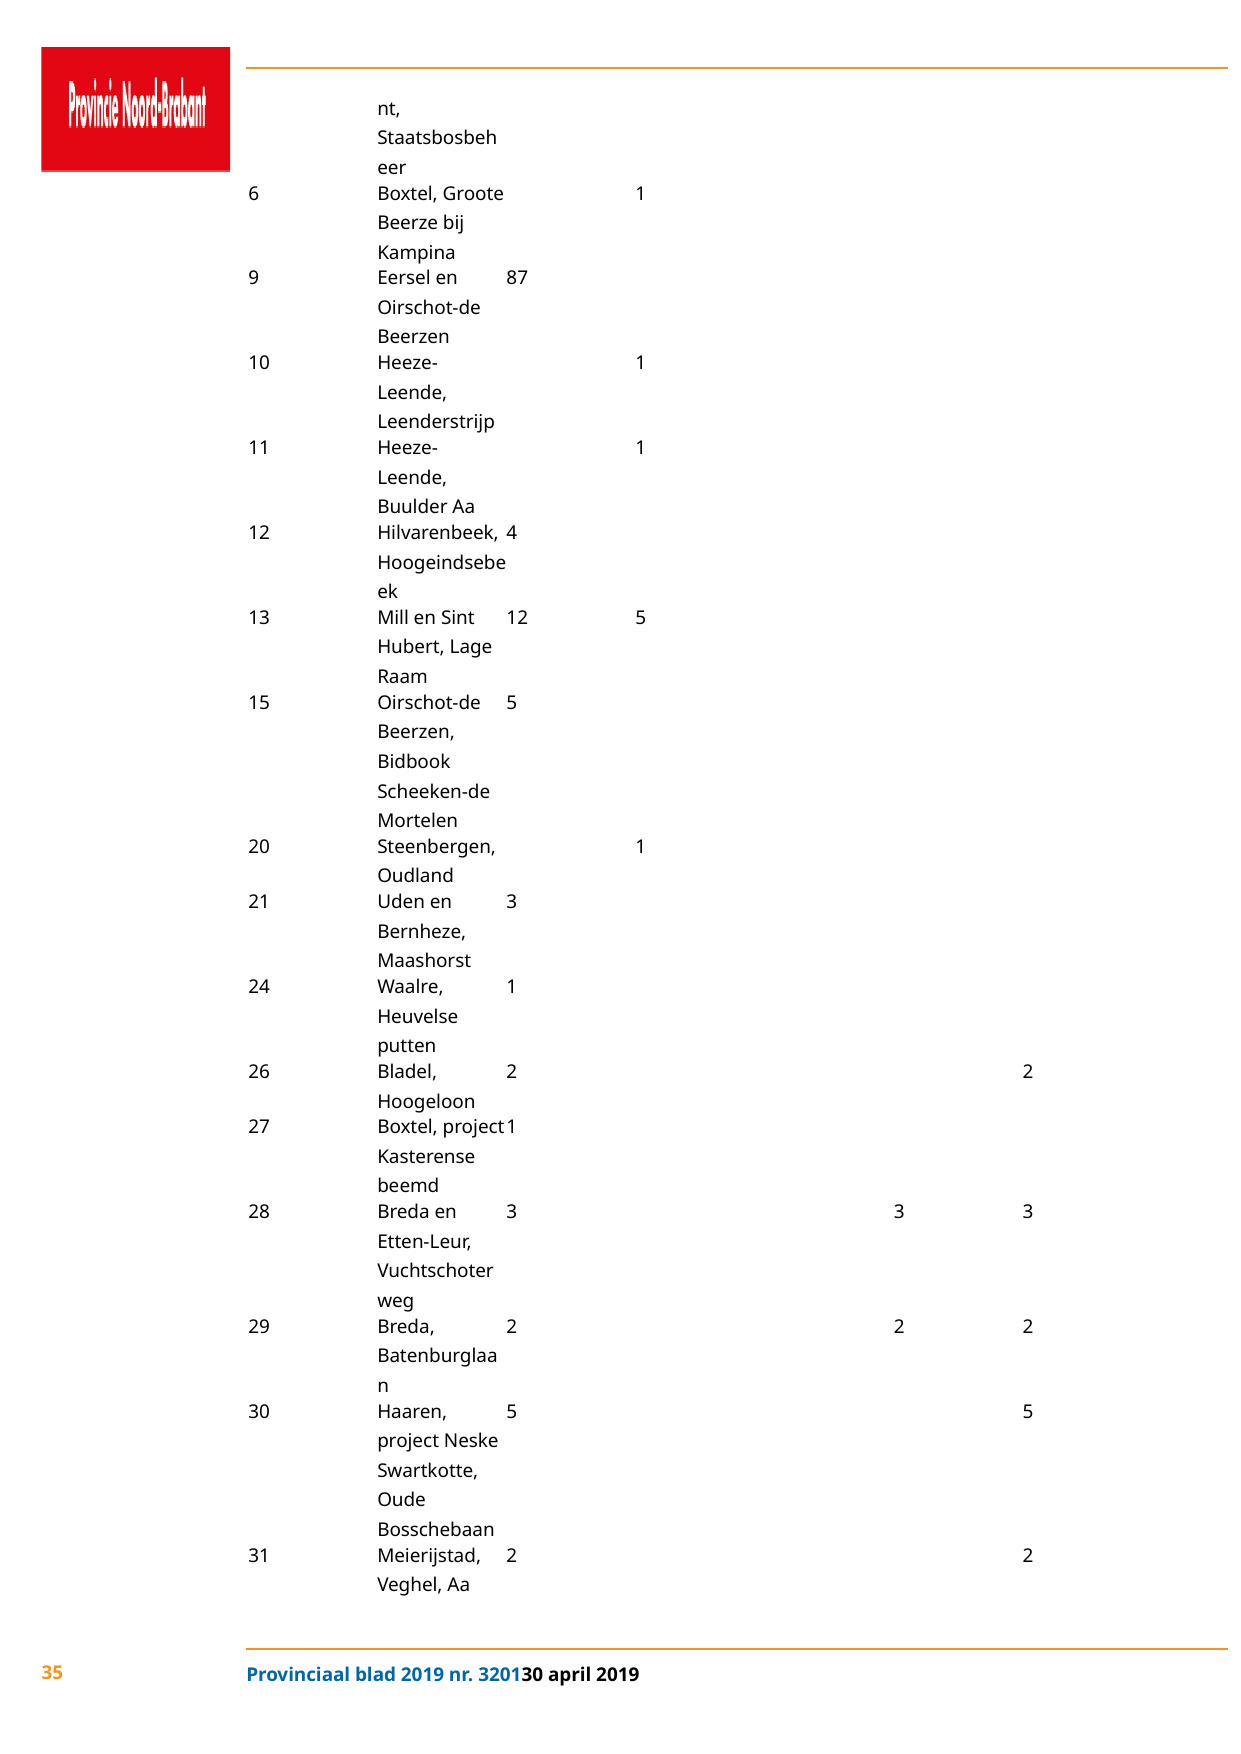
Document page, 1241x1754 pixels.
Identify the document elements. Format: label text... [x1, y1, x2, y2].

table_cell 87 [506, 265, 635, 349]
table_cell [635, 1398, 764, 1542]
table_cell Bladel, Hoogeloon [377, 1058, 506, 1113]
table_cell 20 [248, 833, 377, 888]
table_cell 1 [635, 350, 764, 434]
table_cell Heeze-Leende, Buulder Aa [377, 434, 506, 519]
table_cell [764, 604, 893, 689]
table_cell [764, 973, 893, 1058]
table_cell [635, 973, 764, 1058]
table_cell [248, 95, 377, 180]
table_cell 12 [248, 519, 377, 604]
table_cell 3 [506, 1199, 635, 1313]
table_cell 27 [248, 1114, 377, 1198]
table_cell 11 [248, 434, 377, 519]
table_cell [894, 604, 1022, 689]
table_cell nt, Staatsbosbeheer [377, 95, 506, 180]
table_cell [894, 1398, 1022, 1542]
table_cell [894, 1542, 1022, 1597]
table_cell 2 [506, 1058, 635, 1113]
table_cell [506, 833, 635, 888]
table_cell 28 [248, 1199, 377, 1313]
table_cell [635, 1114, 764, 1198]
table_cell Uden en Bernheze, Maashorst [377, 889, 506, 973]
table_cell Boxtel, Groote Beerze bij Kampina [377, 180, 506, 264]
table_cell [764, 1058, 893, 1113]
table_cell 2 [1023, 1058, 1152, 1113]
table_cell [1023, 604, 1152, 689]
table_cell [1023, 689, 1152, 833]
table_cell [635, 1058, 764, 1113]
table_cell [1023, 519, 1152, 604]
table_cell [1023, 434, 1152, 519]
table_cell Oirschot-de Beerzen, Bidbook Scheeken-de Mortelen [377, 689, 506, 833]
table_cell [635, 1542, 764, 1597]
table_cell Breda, Batenburglaan [377, 1313, 506, 1398]
table_cell 12 [506, 604, 635, 689]
table_cell 5 [506, 1398, 635, 1542]
table_cell Waalre, Heuvelse putten [377, 973, 506, 1058]
table_cell [764, 1114, 893, 1198]
table_cell 26 [248, 1058, 377, 1113]
table_cell 3 [894, 1199, 1022, 1313]
table_cell [764, 265, 893, 349]
table_cell 1 [506, 1114, 635, 1198]
table_cell 24 [248, 973, 377, 1058]
table_cell [764, 689, 893, 833]
table_cell [635, 265, 764, 349]
table_cell [635, 519, 764, 604]
table_cell 2 [1023, 1313, 1152, 1398]
table_cell [764, 1313, 893, 1398]
table_cell [506, 180, 635, 264]
table_cell [764, 1199, 893, 1313]
table_cell 6 [248, 180, 377, 264]
table_cell [764, 519, 893, 604]
table_cell [1023, 180, 1152, 264]
table_cell Mill en Sint Hubert, Lage Raam [377, 604, 506, 689]
table_cell 2 [506, 1542, 635, 1597]
table_cell [1023, 350, 1152, 434]
table_cell 5 [1023, 1398, 1152, 1542]
table_cell [506, 350, 635, 434]
table_cell [764, 889, 893, 973]
table_cell [506, 434, 635, 519]
table_cell [894, 689, 1022, 833]
table_cell [764, 350, 893, 434]
table_cell 3 [1023, 1199, 1152, 1313]
table_cell [635, 1199, 764, 1313]
table_cell 5 [635, 604, 764, 689]
table_cell 10 [248, 350, 377, 434]
table_cell 1 [635, 434, 764, 519]
table_cell [894, 434, 1022, 519]
table_cell [894, 95, 1022, 180]
table_cell [764, 434, 893, 519]
table_cell [764, 833, 893, 888]
table_cell [635, 889, 764, 973]
table_cell 3 [506, 889, 635, 973]
table_cell Steenbergen, Oudland [377, 833, 506, 888]
table_cell 1 [635, 833, 764, 888]
table_cell [894, 265, 1022, 349]
picture [41, 47, 231, 172]
table_cell 13 [248, 604, 377, 689]
table_cell [894, 519, 1022, 604]
table_cell [894, 350, 1022, 434]
table_cell Heeze-Leende, Leenderstrijp [377, 350, 506, 434]
table_cell Eersel en Oirschot-de Beerzen [377, 265, 506, 349]
table_cell [894, 1058, 1022, 1113]
table_cell [1023, 889, 1152, 973]
table_cell 1 [635, 180, 764, 264]
table_cell [635, 689, 764, 833]
table_cell Meierijstad, Veghel, Aa [377, 1542, 506, 1597]
table_cell Boxtel, project Kasterense beemd [377, 1114, 506, 1198]
table_cell 2 [506, 1313, 635, 1398]
table_cell [894, 889, 1022, 973]
table_cell [1023, 95, 1152, 180]
table_cell [1023, 973, 1152, 1058]
table_cell Haaren, project Neske Swartkotte, Oude Bosschebaan [377, 1398, 506, 1542]
table_cell Breda en Etten-Leur, Vuchtschoterweg [377, 1199, 506, 1313]
table_cell [894, 973, 1022, 1058]
table_cell [764, 1542, 893, 1597]
table_cell 2 [894, 1313, 1022, 1398]
table_cell 9 [248, 265, 377, 349]
table_cell [635, 1313, 764, 1398]
table_cell [1023, 1114, 1152, 1198]
table_cell [764, 180, 893, 264]
table_cell 29 [248, 1313, 377, 1398]
table_cell [635, 95, 764, 180]
table_cell 21 [248, 889, 377, 973]
table_cell 30 [248, 1398, 377, 1542]
table_cell [894, 180, 1022, 264]
table_cell [764, 95, 893, 180]
table_cell [1023, 833, 1152, 888]
table_cell 2 [1023, 1542, 1152, 1597]
table_cell [1023, 265, 1152, 349]
table_cell 5 [506, 689, 635, 833]
table_cell 4 [506, 519, 635, 604]
table_cell [894, 833, 1022, 888]
table_cell Hilvarenbeek, Hoogeindsebeek [377, 519, 506, 604]
table_cell [506, 95, 635, 180]
table_cell [894, 1114, 1022, 1198]
table_cell [764, 1398, 893, 1542]
table_cell 1 [506, 973, 635, 1058]
table_cell 31 [248, 1542, 377, 1597]
table_cell 15 [248, 689, 377, 833]
